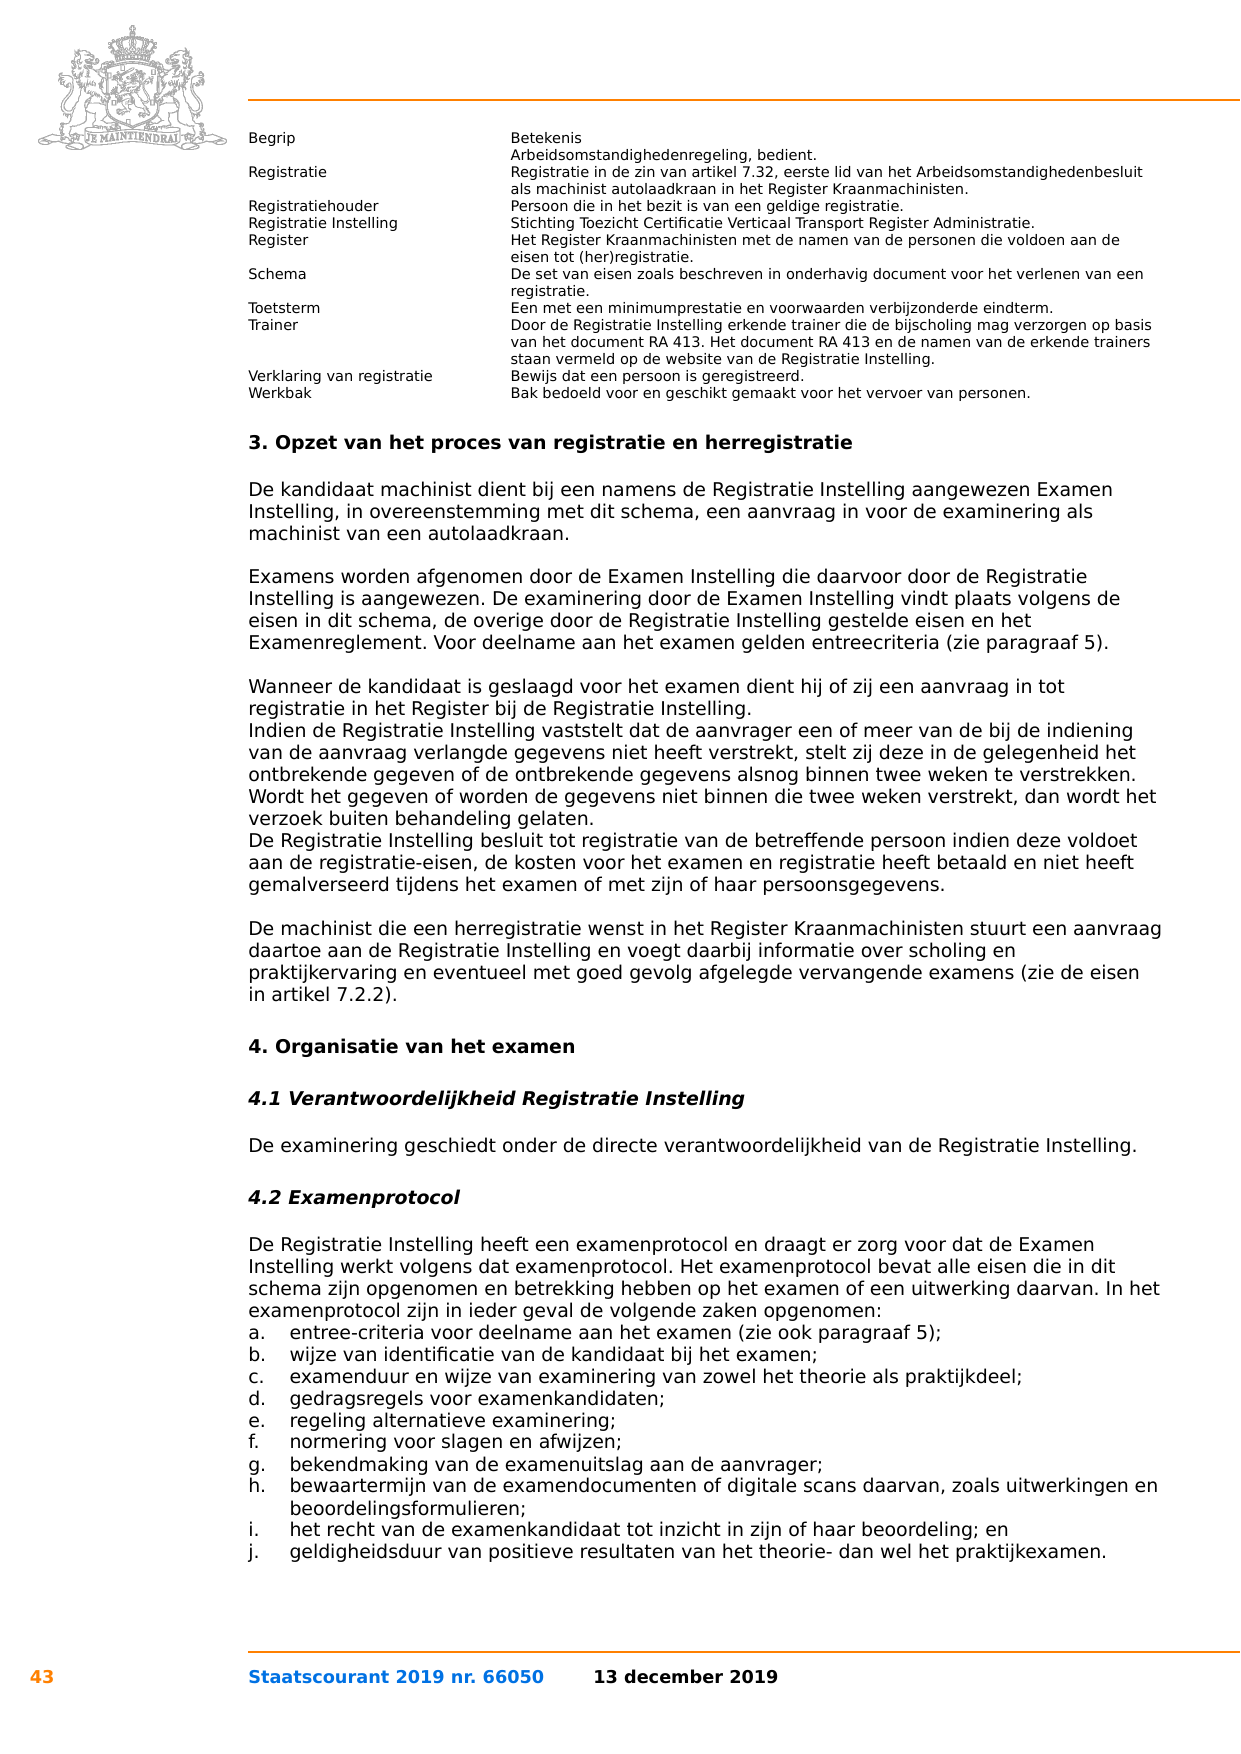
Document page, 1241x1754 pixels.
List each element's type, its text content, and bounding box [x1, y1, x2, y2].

text e. regeling alternatieve examinering; [248, 1409, 1163, 1431]
table_cell Trainer [248, 317, 504, 368]
table_cell Registratie in de zin van artikel 7.32, eerste lid van het Arbeidsomstandighedenbesluit als machinist autolaadkraan in het Register Kraanmachinisten. [505, 164, 1163, 198]
table_cell Bewijs dat een persoon is geregistreerd. [505, 368, 1163, 384]
subtitle 4.1 Verantwoordelijkheid Registratie Instelling [248, 1088, 1163, 1110]
table_cell De set van eisen zoals beschreven in onderhavig document voor het verlenen van een registratie. [505, 266, 1163, 300]
table_cell Stichting Toezicht Certificatie Verticaal Transport Register Administratie. [505, 215, 1163, 232]
text De kandidaat machinist dient bij een namens de Registratie Instelling aangewezen Examen Instelling, in overeenstemming met dit schema, een aanvraag in voor de examinering als machinist van een autolaadkraan. [248, 478, 1163, 544]
text a. entree-criteria voor deelname aan het examen (zie ook paragraaf 5); [248, 1322, 1163, 1343]
text Wanneer de kandidaat is geslaagd voor het examen dient hij of zij een aanvraag in tot registratie in het Register bij de Registratie Instelling. [248, 676, 1163, 720]
text d. gedragsregels voor examenkandidaten; [248, 1387, 1163, 1409]
text i. het recht van de examenkandidaat tot inzicht in zijn of haar beoordeling; en [248, 1519, 1163, 1541]
text g. bekendmaking van de examenuitslag aan de aanvrager; [248, 1453, 1163, 1475]
subtitle 4. Organisatie van het examen [248, 1036, 1163, 1058]
table_cell Arbeidsomstandighedenregeling, bedient. [505, 147, 1163, 164]
text b. wijze van identificatie van de kandidaat bij het examen; [248, 1343, 1163, 1366]
table_cell Het Register Kraanmachinisten met de namen van de personen die voldoen aan de eisen tot (her)registratie. [505, 232, 1163, 266]
subtitle 3. Opzet van het proces van registratie en herregistratie [248, 432, 1163, 453]
table_cell Schema [248, 266, 504, 300]
table_cell Persoon die in het bezit is van een geldige registratie. [505, 198, 1163, 215]
text De Registratie Instelling heeft een examenprotocol en draagt er zorg voor dat de Examen Instelling werkt volgens dat examenprotocol. Het examenprotocol bevat alle eisen die in dit schema zijn opgenomen en betrekking hebben op het examen of een uitwerking daarvan. In het examenprotocol zijn in ieder geval de volgende zaken opgenomen: [248, 1234, 1163, 1322]
table_cell Registratie Instelling [248, 215, 504, 232]
table_cell [248, 147, 504, 164]
subtitle 4.2 Examenprotocol [248, 1187, 1163, 1209]
table_cell Een met een minimumprestatie en voorwaarden verbijzonderde eindterm. [505, 300, 1163, 317]
table_header Begrip [248, 130, 504, 147]
table_cell Door de Registratie Instelling erkende trainer die de bijscholing mag verzorgen op basis van het document RA 413. Het document RA 413 en de namen van de erkende trainers staan vermeld op de website van de Registratie Instelling. [505, 317, 1163, 368]
text f. normering voor slagen en afwijzen; [248, 1431, 1163, 1453]
text De machinist die een herregistratie wenst in het Register Kraanmachinisten stuurt een aanvraag daartoe aan de Registratie Instelling en voegt daarbij informatie over scholing en praktijkervaring en eventueel met goed gevolg afgelegde vervangende examens (zie de eisen in artikel 7.2.2). [248, 918, 1163, 1006]
table_cell Registratie [248, 164, 504, 198]
table_cell Bak bedoeld voor en geschikt gemaakt voor het vervoer van personen. [505, 385, 1163, 402]
text h. bewaartermijn van de examendocumenten of digitale scans daarvan, zoals uitwerkingen en beoordelingsformulieren; [248, 1475, 1163, 1519]
table_cell Register [248, 232, 504, 266]
table_cell Toetsterm [248, 300, 504, 317]
table_cell Verklaring van registratie [248, 368, 504, 384]
picture [38, 25, 227, 150]
table_cell Registratiehouder [248, 198, 504, 215]
text Indien de Registratie Instelling vaststelt dat de aanvrager een of meer van de bij de indiening van de aanvraag verlangde gegevens niet heeft verstrekt, stelt zij deze in de gelegenheid het ontbrekende gegeven of de ontbrekende gegevens alsnog binnen twee weken te verstrekken. Wordt het gegeven of worden de gegevens niet binnen die twee weken verstrekt, dan wordt het verzoek buiten behandeling gelaten. [248, 720, 1163, 830]
text De Registratie Instelling besluit tot registratie van de betreffende persoon indien deze voldoet aan de registratie-eisen, de kosten voor het examen en registratie heeft betaald en niet heeft gemalverseerd tijdens het examen of met zijn of haar persoonsgegevens. [248, 830, 1163, 896]
text j. geldigheidsduur van positieve resultaten van het theorie- dan wel het praktijkexamen. [248, 1541, 1163, 1563]
table_header Betekenis [505, 130, 1163, 147]
text Examens worden afgenomen door de Examen Instelling die daarvoor door de Registratie Instelling is aangewezen. De examinering door de Examen Instelling vindt plaats volgens de eisen in dit schema, de overige door de Registratie Instelling gestelde eisen en het Examenreglement. Voor deelname aan het examen gelden entreecriteria (zie paragraaf 5). [248, 566, 1163, 654]
table_cell Werkbak [248, 385, 504, 402]
text c. examenduur en wijze van examinering van zowel het theorie als praktijkdeel; [248, 1366, 1163, 1387]
text De examinering geschiedt onder de directe verantwoordelijkheid van de Registratie Instelling. [248, 1135, 1163, 1157]
